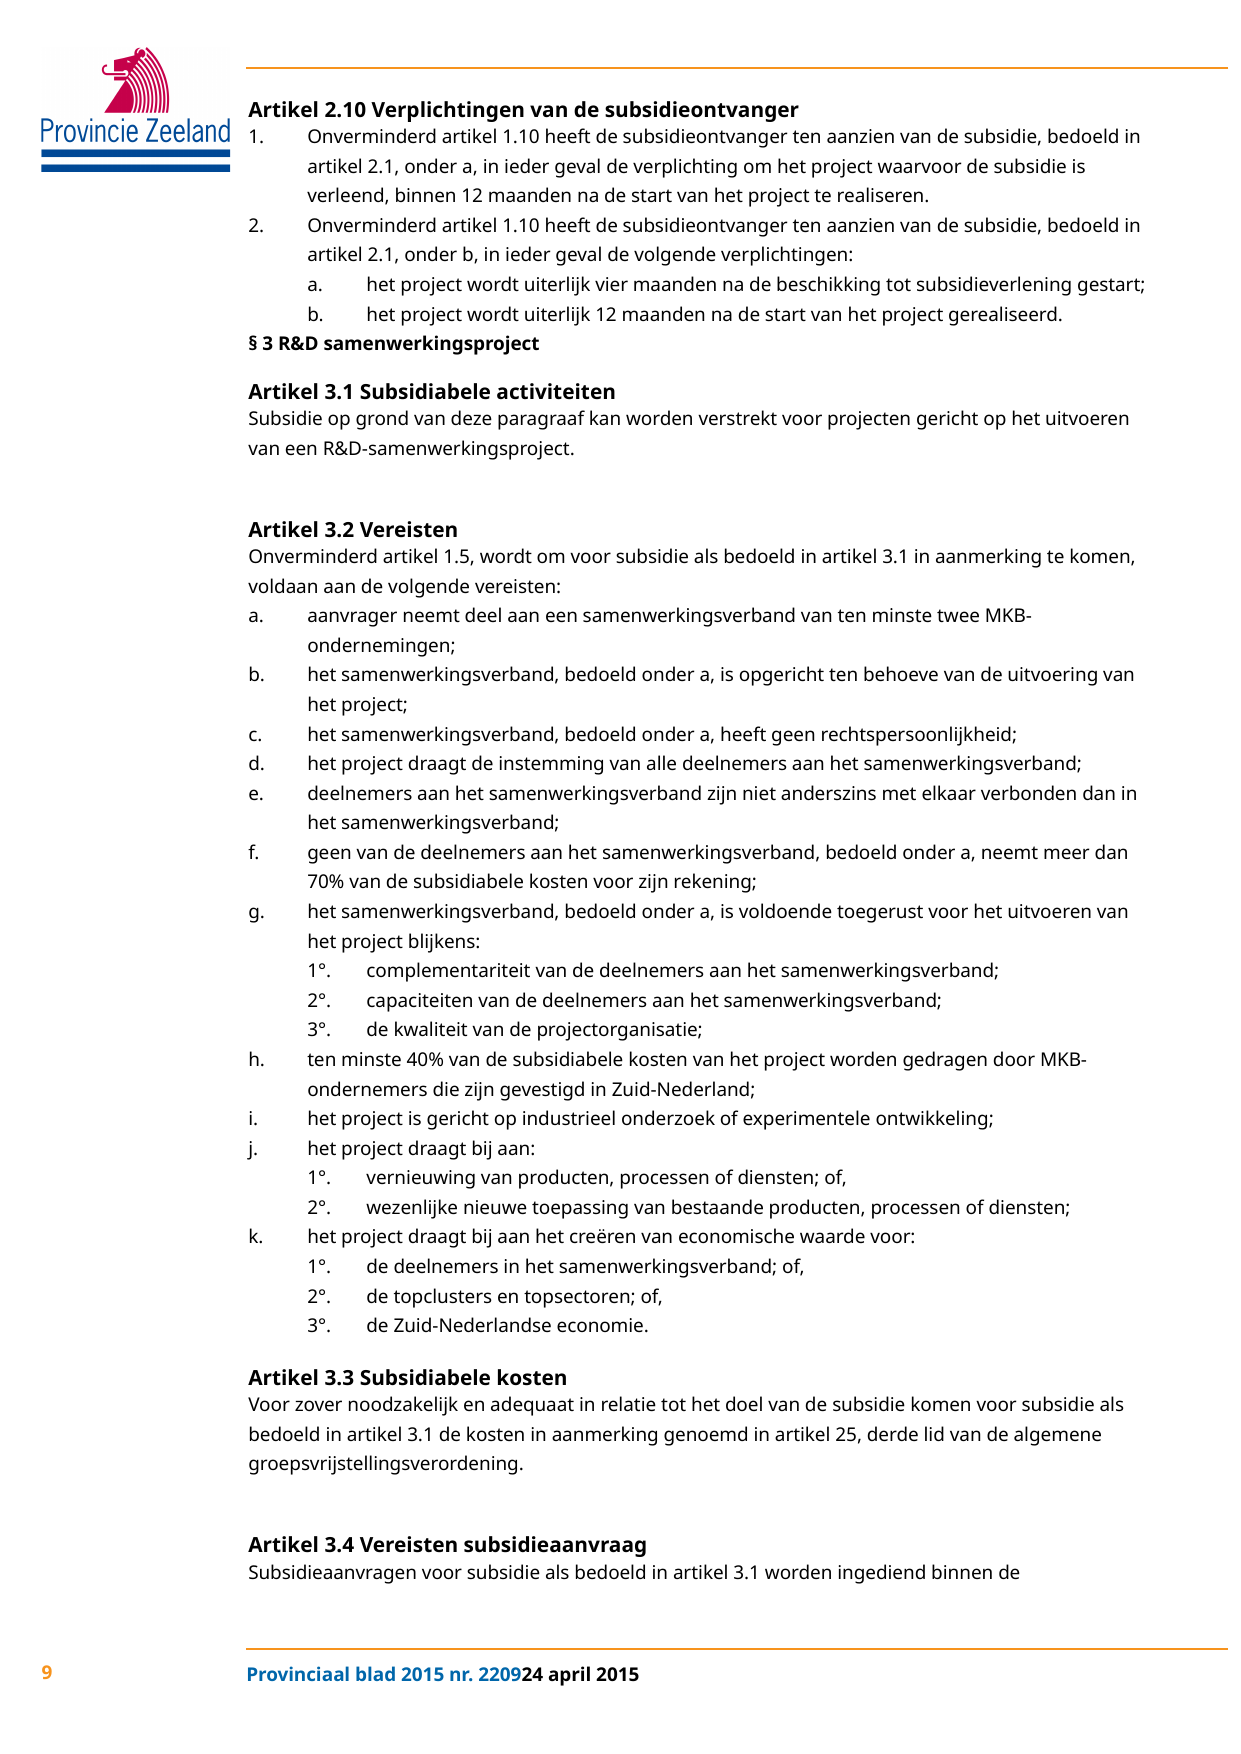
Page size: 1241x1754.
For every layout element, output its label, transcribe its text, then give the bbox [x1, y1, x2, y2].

list complementariteit van de deelnemers aan het samenwerkingsverband; [307, 957, 1152, 983]
picture [41, 47, 231, 172]
list het samenwerkingsverband, bedoeld onder a, is opgericht ten behoeve van de uitvoering van het project; [248, 662, 1152, 717]
text Artikel 3.2 Vereisten [248, 515, 1152, 543]
list Onverminderd artikel 1.10 heeft de subsidieontvanger ten aanzien van de subsidie, bedoeld in artikel 2.1, onder a, in ieder geval de verplichting om het project waarvoor de subsidie is verleend, binnen 12 maanden na de start van het project te realiseren. [248, 123, 1152, 208]
list Onverminderd artikel 1.10 heeft de subsidieontvanger ten aanzien van de subsidie, bedoeld in artikel 2.1, onder b, in ieder geval de volgende verplichtingen: [248, 212, 1152, 267]
text Subsidieaanvragen voor subsidie als bedoeld in artikel 3.1 worden ingediend binnen de [248, 1559, 1152, 1585]
list de topclusters en topsectoren; of, [307, 1283, 1152, 1309]
text Onverminderd artikel 1.5, wordt om voor subsidie als bedoeld in artikel 3.1 in aanmerking te komen, voldaan aan de volgende vereisten: [248, 543, 1152, 599]
list de kwaliteit van de projectorganisatie; [307, 1017, 1152, 1042]
text Artikel 3.4 Vereisten subsidieaanvraag [248, 1531, 1152, 1559]
list wezenlijke nieuwe toepassing van bestaande producten, processen of diensten; [307, 1194, 1152, 1220]
text Artikel 3.3 Subsidiabele kosten [248, 1363, 1152, 1391]
list de deelnemers in het samenwerkingsverband; of, [307, 1253, 1152, 1279]
text Voor zover noodzakelijk en adequaat in relatie tot het doel van de subsidie komen voor subsidie als bedoeld in artikel 3.1 de kosten in aanmerking genoemd in artikel 25, derde lid van de algemene groepsvrijstellingsverordening. [248, 1391, 1152, 1476]
list geen van de deelnemers aan het samenwerkingsverband, bedoeld onder a, neemt meer dan 70% van de subsidiabele kosten voor zijn rekening; [248, 839, 1152, 894]
text § 3 R&D samenwerkingsproject [248, 330, 1152, 356]
list het project is gericht op industrieel onderzoek of experimentele ontwikkeling; [248, 1105, 1152, 1131]
list het project wordt uiterlijk 12 maanden na de start van het project gerealiseerd. [307, 301, 1152, 326]
list capaciteiten van de deelnemers aan het samenwerkingsverband; [307, 987, 1152, 1013]
list aanvrager neemt deel aan een samenwerkingsverband van ten minste twee MKB-ondernemingen; [248, 602, 1152, 658]
list vernieuwing van producten, processen of diensten; of, [307, 1164, 1152, 1190]
list het samenwerkingsverband, bedoeld onder a, heeft geen rechtspersoonlijkheid; [248, 721, 1152, 747]
list het project draagt de instemming van alle deelnemers aan het samenwerkingsverband; [248, 750, 1152, 776]
text Artikel 3.1 Subsidiabele activiteiten [248, 377, 1152, 405]
list het project draagt bij aan: [248, 1135, 1152, 1161]
list het project wordt uiterlijk vier maanden na de beschikking tot subsidieverlening gestart; [307, 271, 1152, 297]
text Artikel 2.10 Verplichtingen van de subsidieontvanger [248, 95, 1152, 123]
list ten minste 40% van de subsidiabele kosten van het project worden gedragen door MKB-ondernemers die zijn gevestigd in Zuid-Nederland; [248, 1046, 1152, 1102]
list het project draagt bij aan het creëren van economische waarde voor: [248, 1224, 1152, 1249]
list deelnemers aan het samenwerkingsverband zijn niet anderszins met elkaar verbonden dan in het samenwerkingsverband; [248, 780, 1152, 835]
list het samenwerkingsverband, bedoeld onder a, is voldoende toegerust voor het uitvoeren van het project blijkens: [248, 898, 1152, 954]
list de Zuid-Nederlandse economie. [307, 1312, 1152, 1338]
text Subsidie op grond van deze paragraaf kan worden verstrekt voor projecten gericht op het uitvoeren van een R&D-samenwerkingsproject. [248, 405, 1152, 461]
